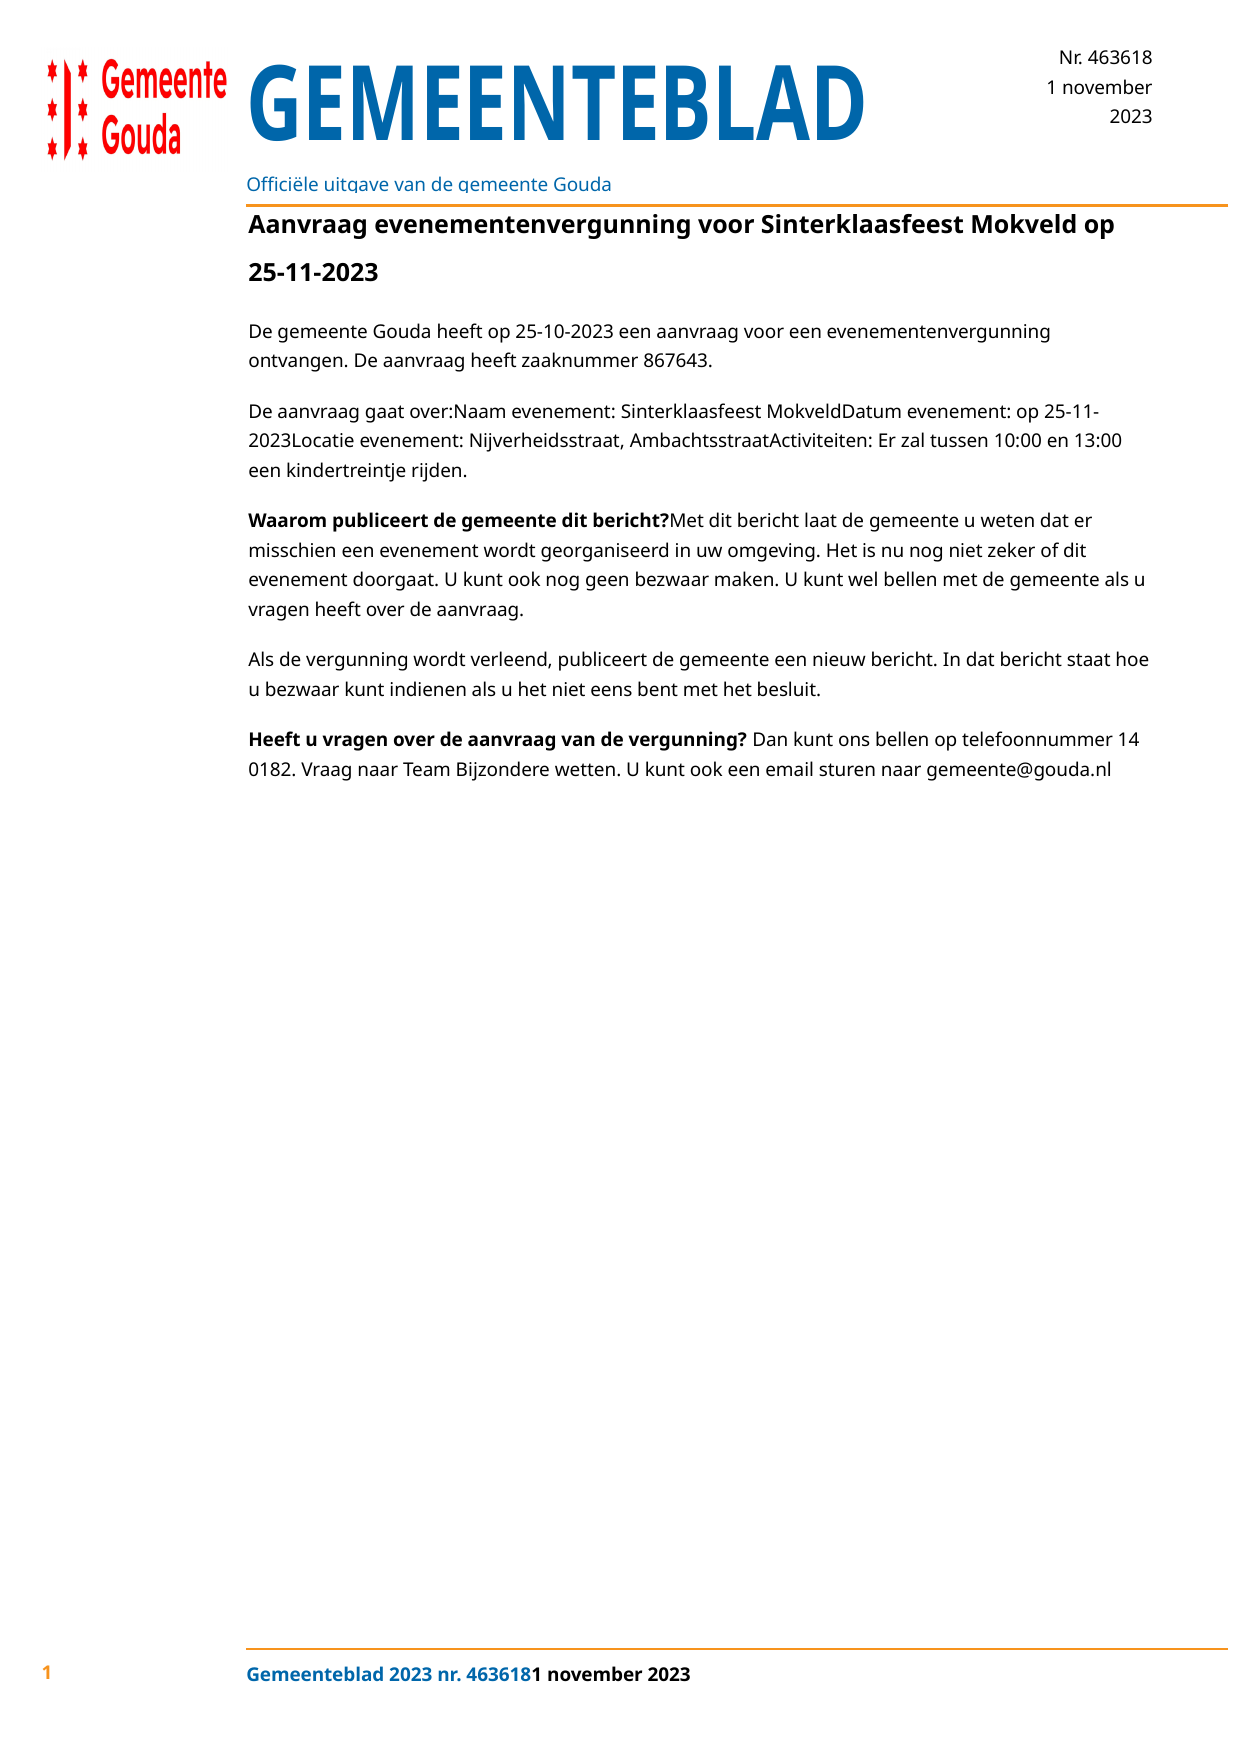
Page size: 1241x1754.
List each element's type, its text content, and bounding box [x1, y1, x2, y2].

text Waarom publiceert de gemeente dit bericht?Met dit bericht laat de gemeente u weten dat er misschien een evenement wordt georganiseerd in uw omgeving. Het is nu nog niet zeker of dit evenement doorgaat. U kunt ook nog geen bezwaar maken. U kunt wel bellen met de gemeente als u vragen heeft over de aanvraag. [248, 507, 1152, 622]
picture [41, 47, 231, 172]
text Heeft u vragen over de aanvraag van de vergunning? Dan kunt ons bellen op telefoonnummer 14 0182. Vraag naar Team Bijzondere wetten. U kunt ook een email sturen naar gemeente@gouda.nl [248, 727, 1152, 782]
text De gemeente Gouda heeft op 25-10-2023 een aanvraag voor een evenementenvergunning ontvangen. De aanvraag heeft zaaknummer 867643. [248, 318, 1152, 373]
text Aanvraag evenementenvergunning voor Sinterklaasfeest Mokveld op 25-11-2023 [248, 207, 1152, 288]
text Als de vergunning wordt verleend, publiceert de gemeente een nieuw bericht. In dat bericht staat hoe u bezwaar kunt indienen als u het niet eens bent met het besluit. [248, 647, 1152, 702]
text De aanvraag gaat over:Naam evenement: Sinterklaasfeest MokveldDatum evenement: op 25-11-2023Locatie evenement: Nijverheidsstraat, AmbachtsstraatActiviteiten: Er zal tussen 10:00 en 13:00 een kindertreintje rijden. [248, 398, 1152, 483]
